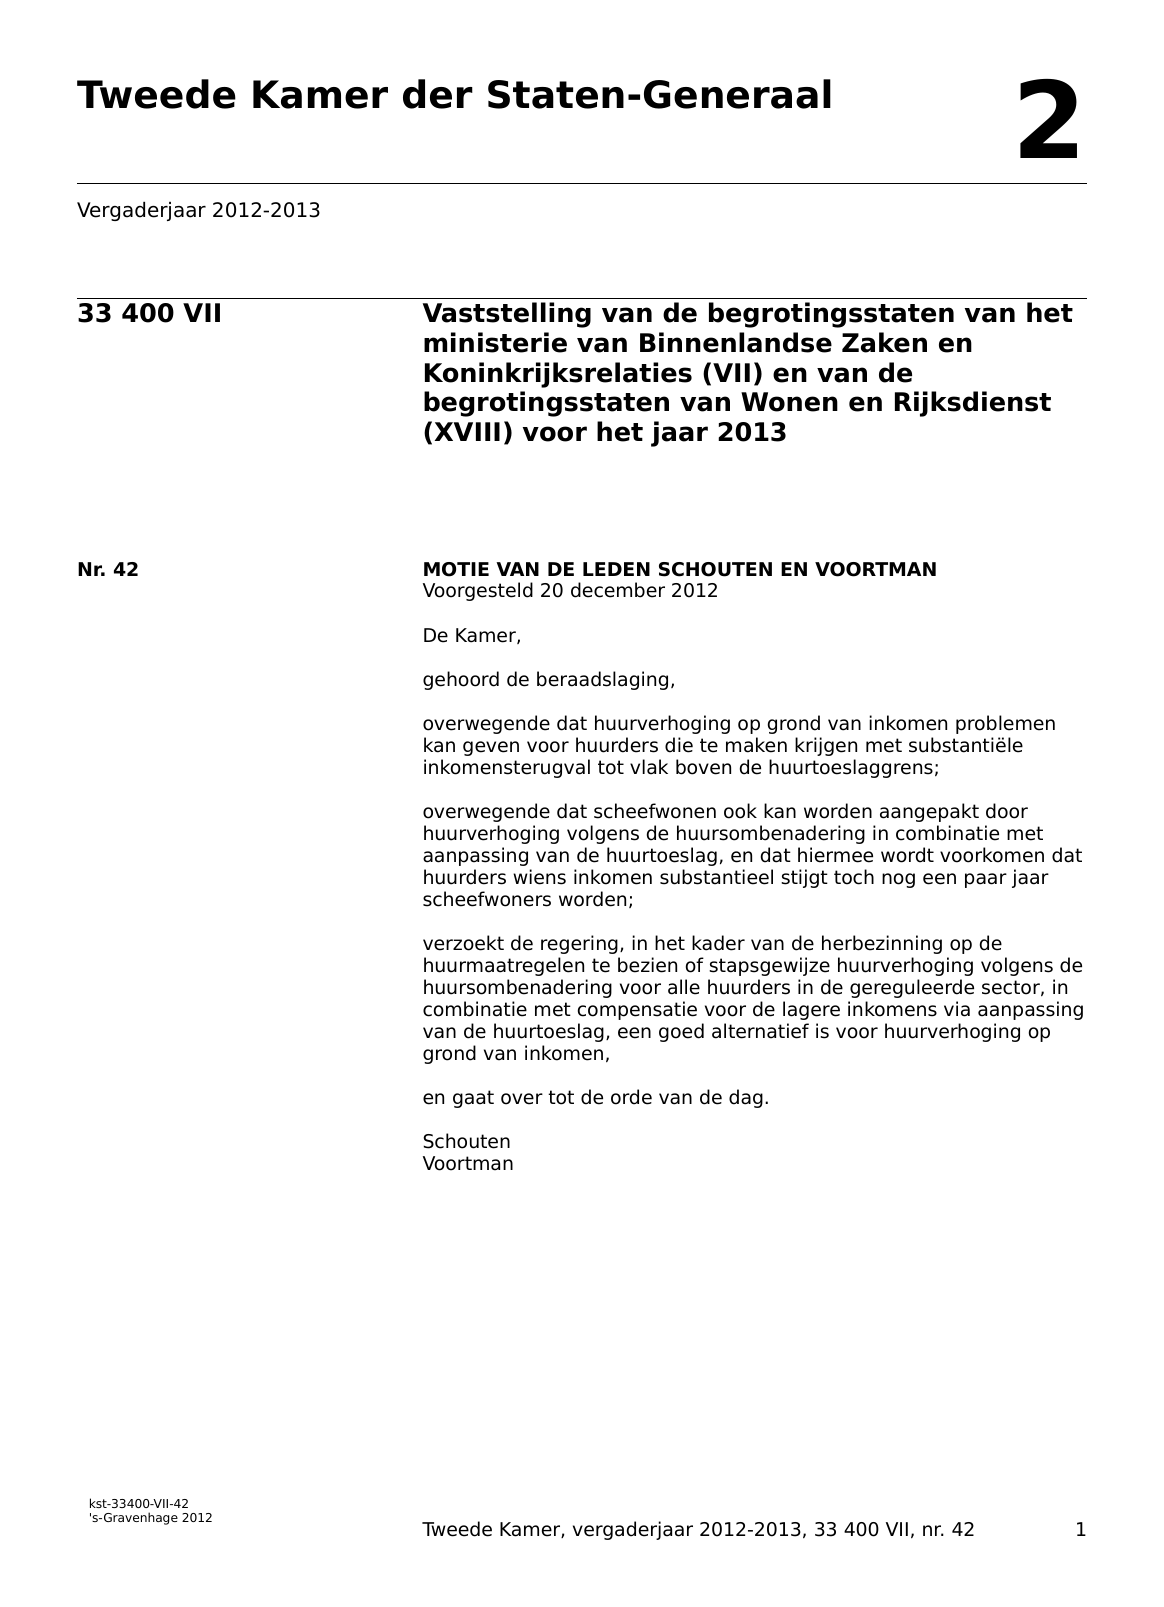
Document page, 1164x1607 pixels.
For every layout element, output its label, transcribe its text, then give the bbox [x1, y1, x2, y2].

text overwegende dat huurverhoging op grond van inkomen problemen kan geven voor huurders die te maken krijgen met substantiële inkomensterugval tot vlak boven de huurtoeslaggrens; [422, 713, 1087, 779]
text 's-Gravenhage 2012 [88, 1511, 323, 1525]
text verzoekt de regering, in het kader van de herbezinning op de huurmaatregelen te bezien of stapsgewijze huurverhoging volgens de huursombenadering voor alle huurders in de gereguleerde sector, in combinatie met compensatie voor de lagere inkomens via aanpassing van de huurtoeslag, een goed alternatief is voor huurverhoging op grond van inkomen, [422, 933, 1087, 1065]
subtitle Nr. 42 MOTIE VAN DE LEDEN SCHOUTEN EN VOORTMAN [77, 558, 1087, 580]
text Voorgesteld 20 december 2012 [422, 580, 1087, 602]
table_cell Vergaderjaar 2012-2013 [77, 184, 1087, 298]
text gehoord de beraadslaging, [422, 669, 1087, 691]
text Schouten [422, 1131, 1087, 1153]
text overwegende dat scheefwonen ook kan worden aangepakt door huurverhoging volgens de huursombenadering in combinatie met aanpassing van de huurtoeslag, en dat hiermee wordt voorkomen dat huurders wiens inkomen substantieel stijgt toch nog een paar jaar scheefwoners worden; [422, 801, 1087, 911]
text De Kamer, [422, 624, 1087, 647]
table_header Tweede Kamer der Staten-Generaal [77, 59, 886, 183]
text Voortman [422, 1153, 1087, 1175]
text en gaat over tot de orde van de dag. [422, 1087, 1087, 1109]
text kst-33400-VII-42 [88, 1497, 323, 1511]
table_header 2 [886, 59, 1087, 183]
subtitle 33 400 VII Vaststelling van de begrotingsstaten van het ministerie van Binnenlandse Zaken en Koninkrijksrelaties (VII) en van de begrotingsstaten van Wonen en Rijksdienst (XVIII) voor het jaar 2013 [77, 299, 1087, 447]
